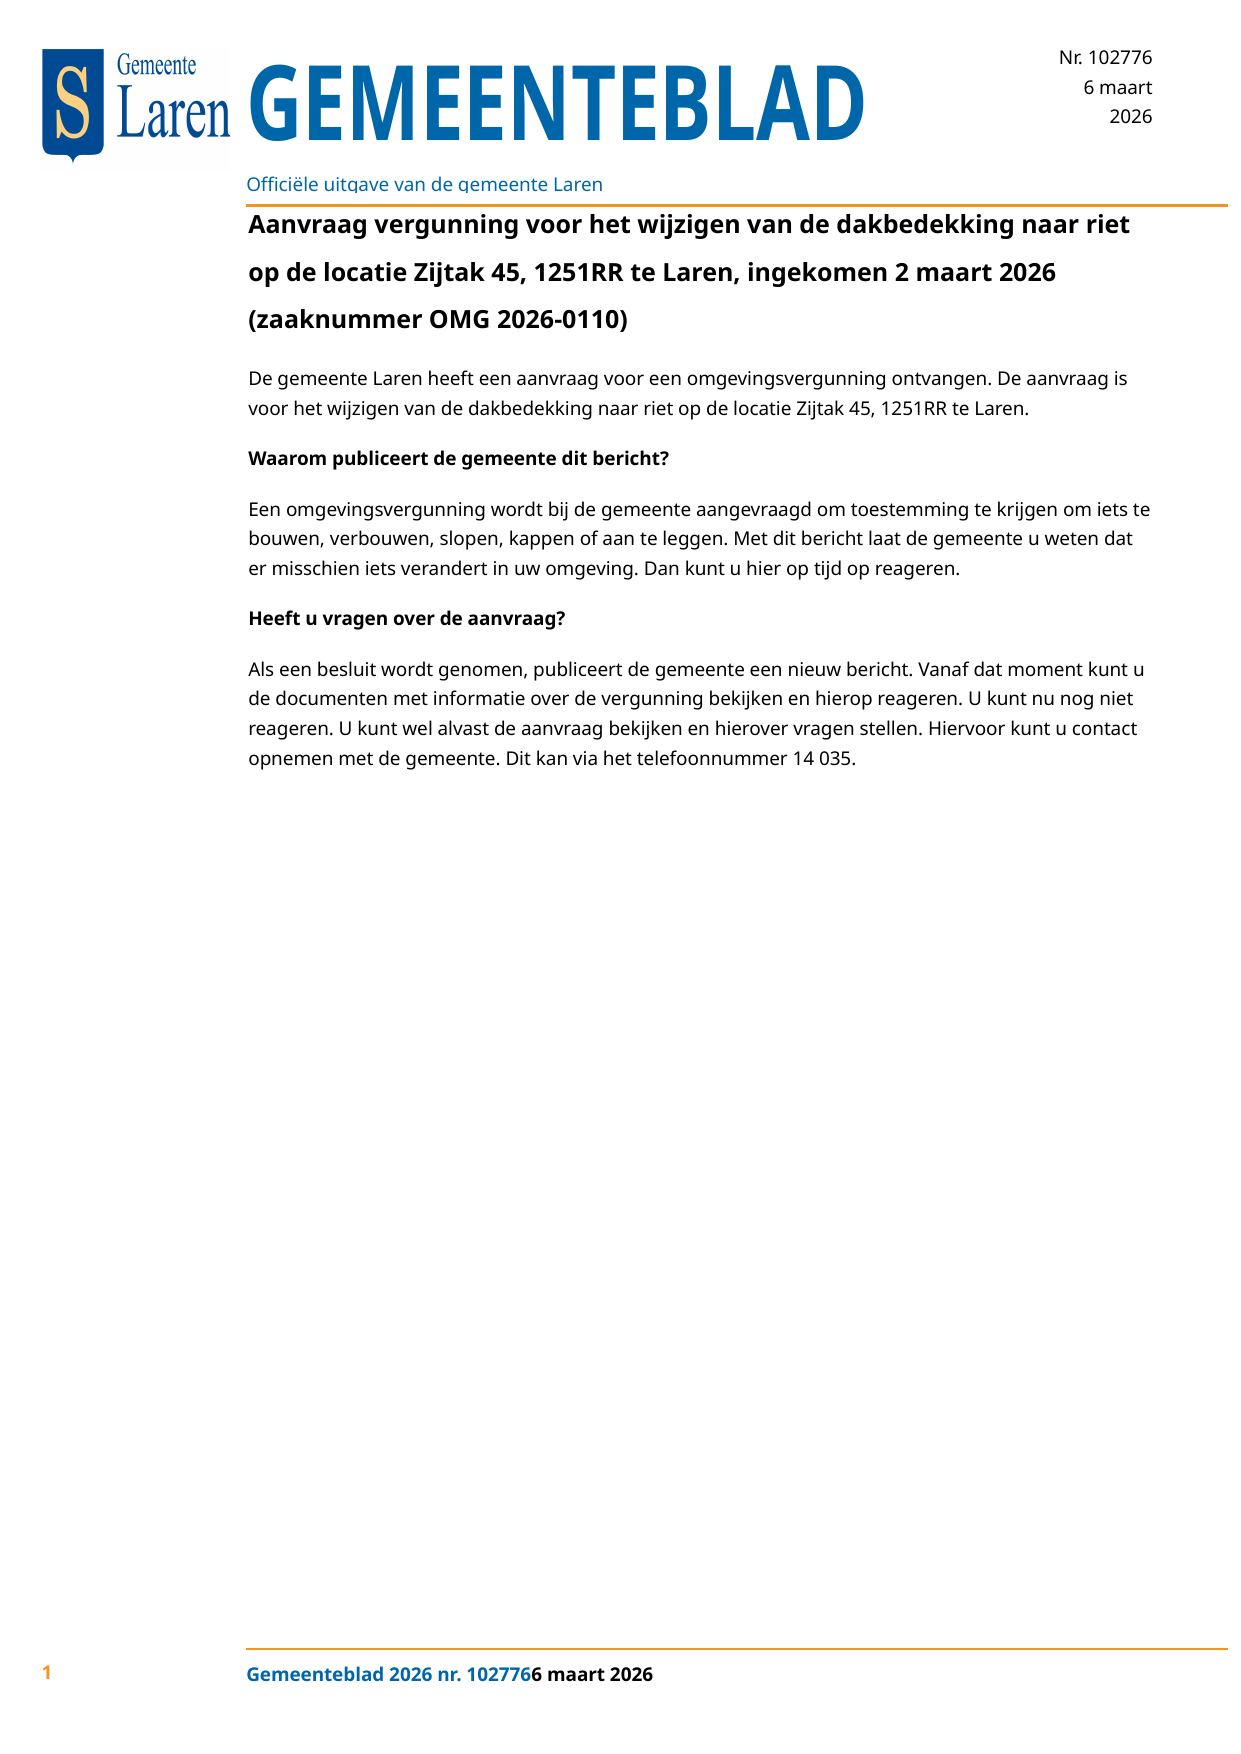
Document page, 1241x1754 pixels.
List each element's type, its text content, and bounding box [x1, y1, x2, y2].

text Als een besluit wordt genomen, publiceert de gemeente een nieuw bericht. Vanaf dat moment kunt u de documenten met informatie over de vergunning bekijken en hierop reageren. U kunt nu nog niet reageren. U kunt wel alvast de aanvraag bekijken en hierover vragen stellen. Hiervoor kunt u contact opnemen met de gemeente. Dit kan via het telefoonnummer 14 035. [248, 656, 1152, 770]
picture [41, 47, 231, 172]
text Heeft u vragen over de aanvraag? [248, 606, 1152, 631]
text Waarom publiceert de gemeente dit bericht? [248, 446, 1152, 471]
text De gemeente Laren heeft een aanvraag voor een omgevingsvergunning ontvangen. De aanvraag is voor het wijzigen van de dakbedekking naar riet op de locatie Zijtak 45, 1251RR te Laren. [248, 366, 1152, 421]
text Een omgevingsvergunning wordt bij de gemeente aangevraagd om toestemming te krijgen om iets te bouwen, verbouwen, slopen, kappen of aan te leggen. Met dit bericht laat de gemeente u weten dat er misschien iets verandert in uw omgeving. Dan kunt u hier op tijd op reageren. [248, 496, 1152, 581]
text Aanvraag vergunning voor het wijzigen van de dakbedekking naar riet op de locatie Zijtak 45, 1251RR te Laren, ingekomen 2 maart 2026 (zaaknummer OMG 2026-0110) [248, 207, 1152, 336]
